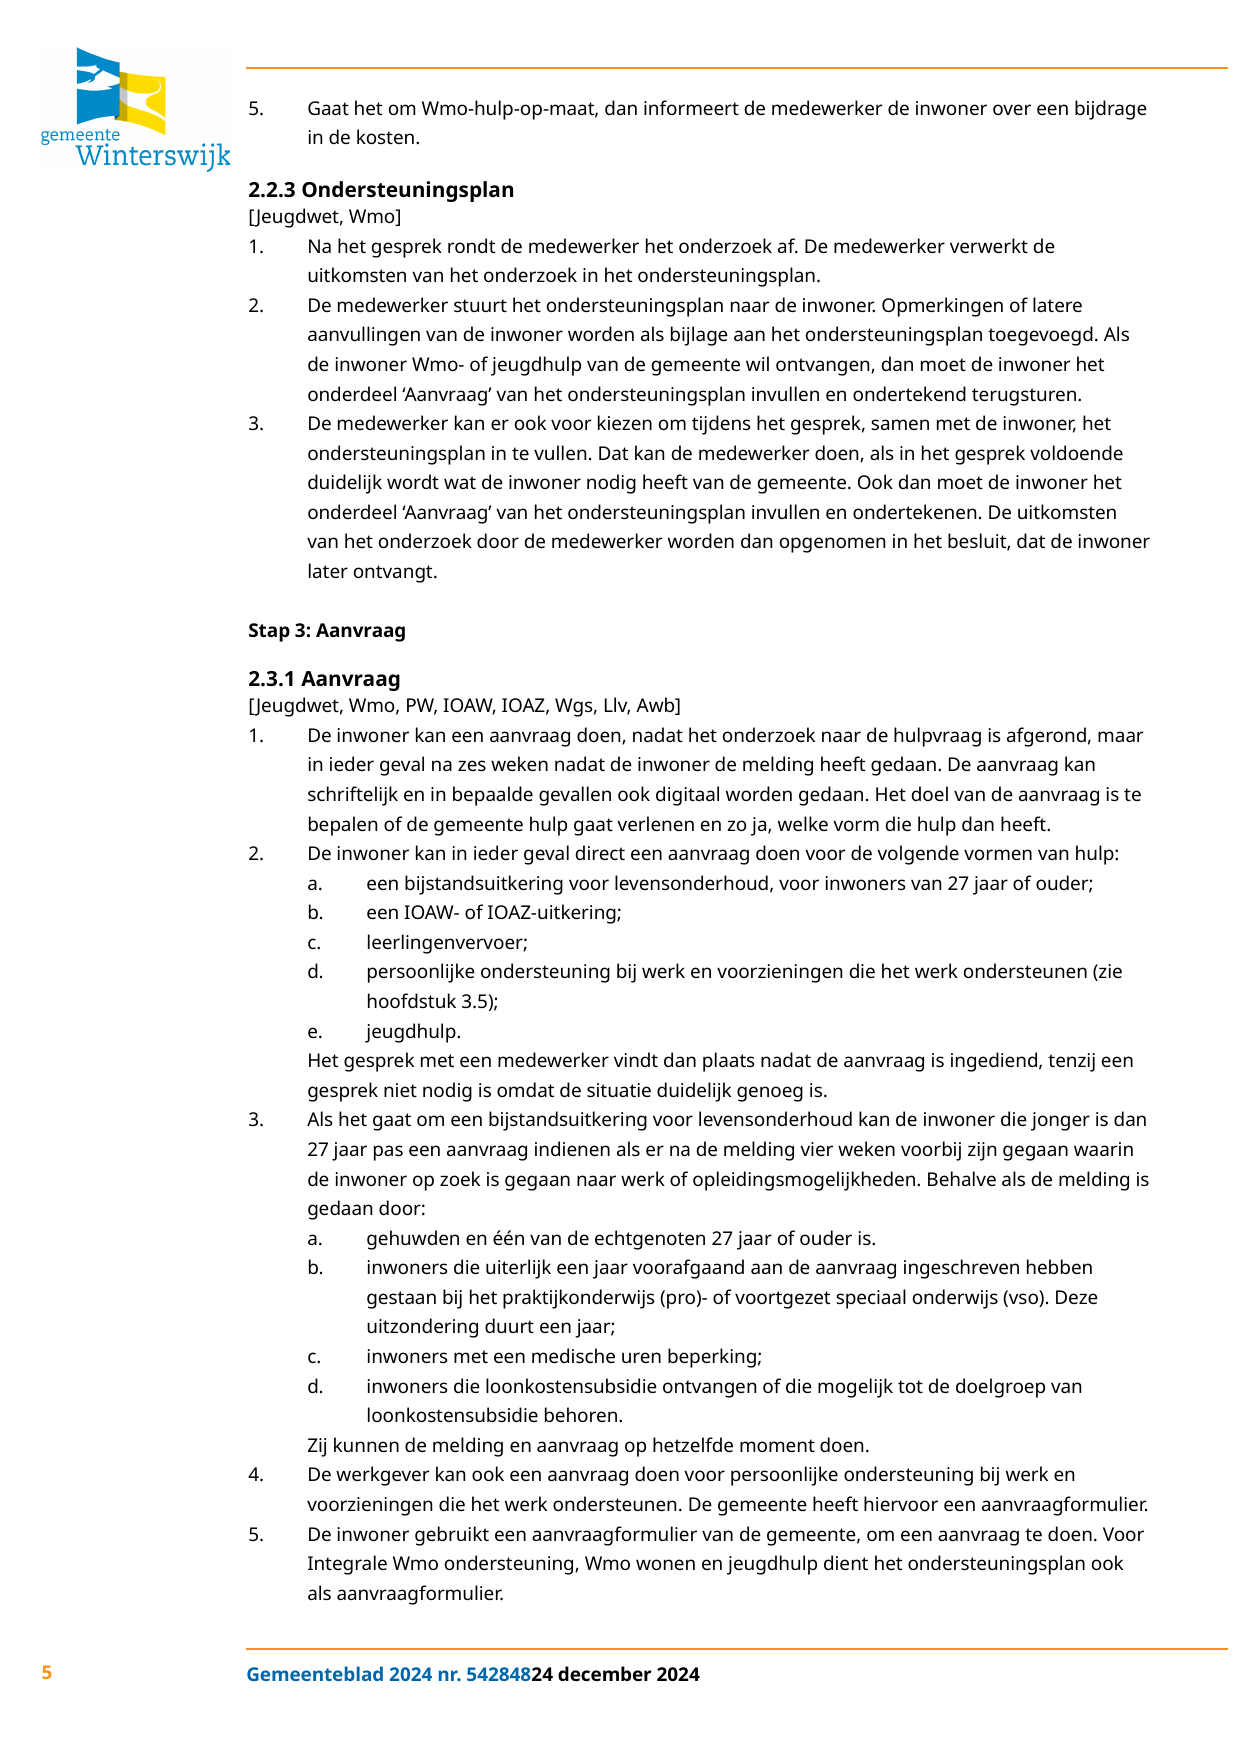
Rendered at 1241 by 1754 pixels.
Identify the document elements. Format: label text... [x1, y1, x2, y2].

text [Jeugdwet, Wmo, PW, IOAW, IOAZ, Wgs, Llv, Awb] [248, 692, 1152, 718]
list De medewerker kan er ook voor kiezen om tijdens het gesprek, samen met de inwoner, het ondersteuningsplan in te vullen. Dat kan de medewerker doen, als in het gesprek voldoende duidelijk wordt wat de inwoner nodig heeft van de gemeente. Ook dan moet de inwoner het onderdeel ‘Aanvraag’ van het ondersteuningsplan invullen en ondertekenen. De uitkomsten van het onderzoek door de medewerker worden dan opgenomen in het besluit, dat de inwoner later ontvangt. [248, 410, 1152, 584]
text [Jeugdwet, Wmo] [248, 203, 1152, 229]
list Gaat het om Wmo-hulp-op-maat, dan informeert de medewerker de inwoner over een bijdrage in de kosten. [248, 95, 1152, 150]
list leerlingenvervoer; [307, 929, 1152, 955]
list inwoners met een medische uren beperking; [307, 1343, 1152, 1369]
list De werkgever kan ook een aanvraag doen voor persoonlijke ondersteuning bij werk en voorzieningen die het werk ondersteunen. De gemeente heeft hiervoor een aanvraagformulier. [248, 1462, 1152, 1517]
list Zij kunnen de melding en aanvraag op hetzelfde moment doen. [248, 1432, 1152, 1458]
text Stap 3: Aanvraag [248, 617, 1152, 643]
list De medewerker stuurt het ondersteuningsplan naar de inwoner. Opmerkingen of latere aanvullingen van de inwoner worden als bijlage aan het ondersteuningsplan toegevoegd. Als de inwoner Wmo- of jeugdhulp van de gemeente wil ontvangen, dan moet de inwoner het onderdeel ‘Aanvraag’ van het ondersteuningsplan invullen en ondertekend terugsturen. [248, 292, 1152, 406]
list Als het gaat om een bijstandsuitkering voor levensonderhoud kan de inwoner die jonger is dan 27 jaar pas een aanvraag indienen als er na de melding vier weken voorbij zijn gegaan waarin de inwoner op zoek is gegaan naar werk of opleidingsmogelijkheden. Behalve als de melding is gedaan door: [248, 1107, 1152, 1221]
list jeugdhulp. [307, 1018, 1152, 1043]
picture [41, 47, 231, 172]
list Na het gesprek rondt de medewerker het onderzoek af. De medewerker verwerkt de uitkomsten van het onderzoek in het ondersteuningsplan. [248, 233, 1152, 288]
text 2.2.3 Ondersteuningsplan [248, 175, 1152, 203]
list inwoners die loonkostensubsidie ontvangen of die mogelijk tot de doelgroep van loonkostensubsidie behoren. [307, 1373, 1152, 1428]
text 2.3.1 Aanvraag [248, 664, 1152, 692]
list inwoners die uiterlijk een jaar voorafgaand aan de aanvraag ingeschreven hebben gestaan bij het praktijkonderwijs (pro)- of voortgezet speciaal onderwijs (vso). Deze uitzondering duurt een jaar; [307, 1254, 1152, 1339]
list persoonlijke ondersteuning bij werk en voorzieningen die het werk ondersteunen (zie hoofdstuk 3.5); [307, 959, 1152, 1014]
list een bijstandsuitkering voor levensonderhoud, voor inwoners van 27 jaar of ouder; [307, 870, 1152, 896]
list De inwoner gebruikt een aanvraagformulier van de gemeente, om een aanvraag te doen. Voor Integrale Wmo ondersteuning, Wmo wonen en jeugdhulp dient het ondersteuningsplan ook als aanvraagformulier. [248, 1521, 1152, 1606]
picture [225, 153, 231, 162]
list gehuwden en één van de echtgenoten 27 jaar of ouder is. [307, 1225, 1152, 1251]
list Het gesprek met een medewerker vindt dan plaats nadat de aanvraag is ingediend, tenzij een gesprek niet nodig is omdat de situatie duidelijk genoeg is. [248, 1047, 1152, 1103]
list De inwoner kan een aanvraag doen, nadat het onderzoek naar de hulpvraag is afgerond, maar in ieder geval na zes weken nadat de inwoner de melding heeft gedaan. De aanvraag kan schriftelijk en in bepaalde gevallen ook digitaal worden gedaan. Het doel van de aanvraag is te bepalen of de gemeente hulp gaat verlenen en zo ja, welke vorm die hulp dan heeft. [248, 722, 1152, 836]
list een IOAW- of IOAZ-uitkering; [307, 899, 1152, 925]
list De inwoner kan in ieder geval direct een aanvraag doen voor de volgende vormen van hulp: [248, 840, 1152, 866]
